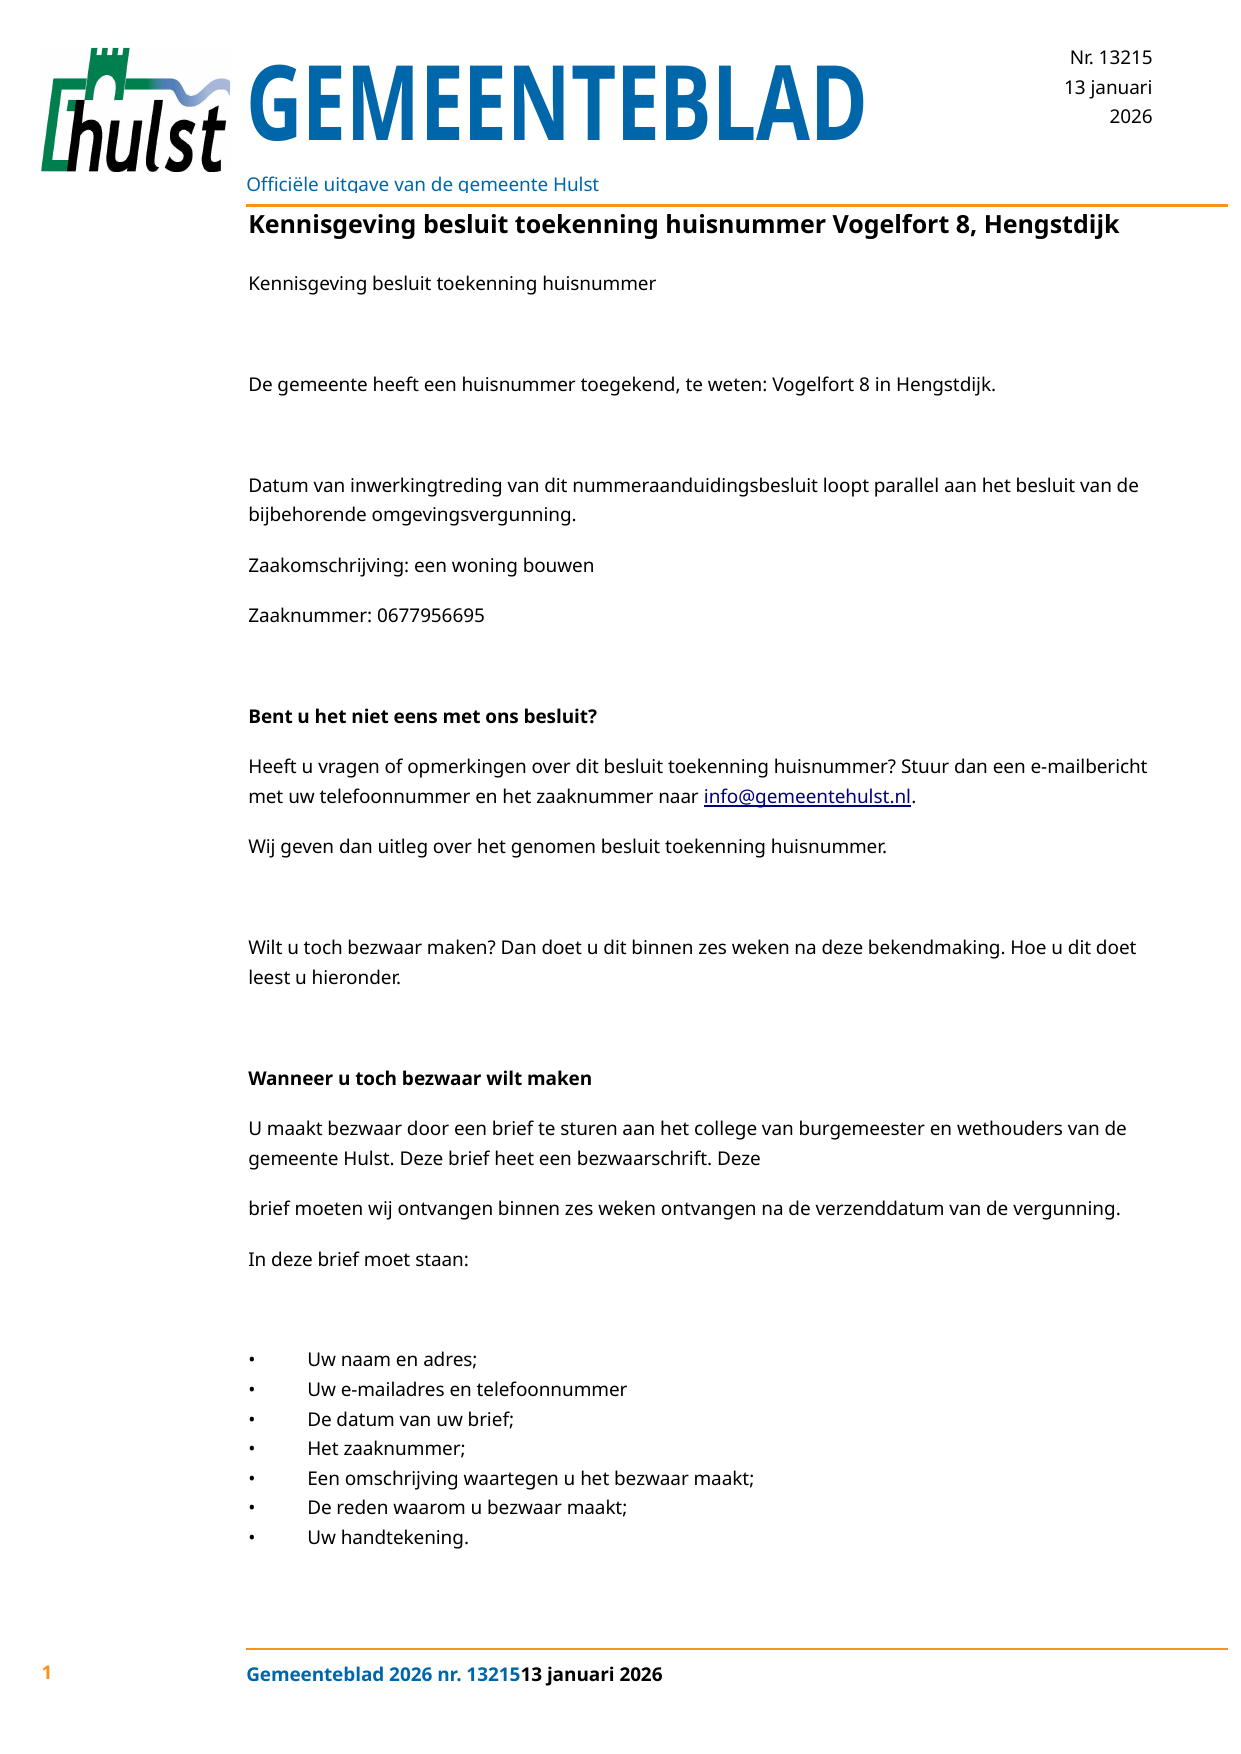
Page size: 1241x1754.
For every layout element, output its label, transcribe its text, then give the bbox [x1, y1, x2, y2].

text U maakt bezwaar door een brief te sturen aan het college van burgemeester en wethouders van de gemeente Hulst. Deze brief heet een bezwaarschrift. Deze [248, 1115, 1152, 1171]
list Uw naam en adres; [248, 1347, 1152, 1372]
list Uw handtekening. [248, 1524, 1152, 1550]
list De reden waarom u bezwaar maakt; [248, 1494, 1152, 1520]
text In deze brief moet staan: [248, 1246, 1152, 1271]
text Kennisgeving besluit toekenning huisnummer [248, 270, 1152, 296]
text brief moeten wij ontvangen binnen zes weken ontvangen na de verzenddatum van de vergunning. [248, 1195, 1152, 1221]
text Datum van inwerkingtreding van dit nummeraanduidingsbesluit loopt parallel aan het besluit van de bijbehorende omgevingsvergunning. [248, 472, 1152, 527]
text Wanneer u toch bezwaar wilt maken [248, 1065, 1152, 1091]
list Uw e-mailadres en telefoonnummer [248, 1376, 1152, 1402]
text Wilt u toch bezwaar maken? Dan doet u dit binnen zes weken na deze bekendmaking. Hoe u dit doet leest u hieronder. [248, 934, 1152, 990]
text Wij geven dan uitleg over het genomen besluit toekenning huisnummer. [248, 834, 1152, 859]
text De gemeente heeft een huisnummer toegekend, te weten: Vogelfort 8 in Hengstdijk. [248, 371, 1152, 397]
text Kennisgeving besluit toekenning huisnummer Vogelfort 8, Hengstdijk [248, 207, 1152, 241]
list Het zaaknummer; [248, 1435, 1152, 1461]
text Bent u het niet eens met ons besluit? [248, 703, 1152, 729]
list De datum van uw brief; [248, 1406, 1152, 1431]
text Zaaknummer: 0677956695 [248, 602, 1152, 628]
text Zaakomschrijving: een woning bouwen [248, 552, 1152, 578]
text Heeft u vragen of opmerkingen over dit besluit toekenning huisnummer? Stuur dan een e-mailbericht met uw telefoonnummer en het zaaknummer naar info@gemeentehulst.nl. [248, 754, 1152, 809]
picture [41, 47, 231, 172]
list Een omschrijving waartegen u het bezwaar maakt; [248, 1465, 1152, 1491]
